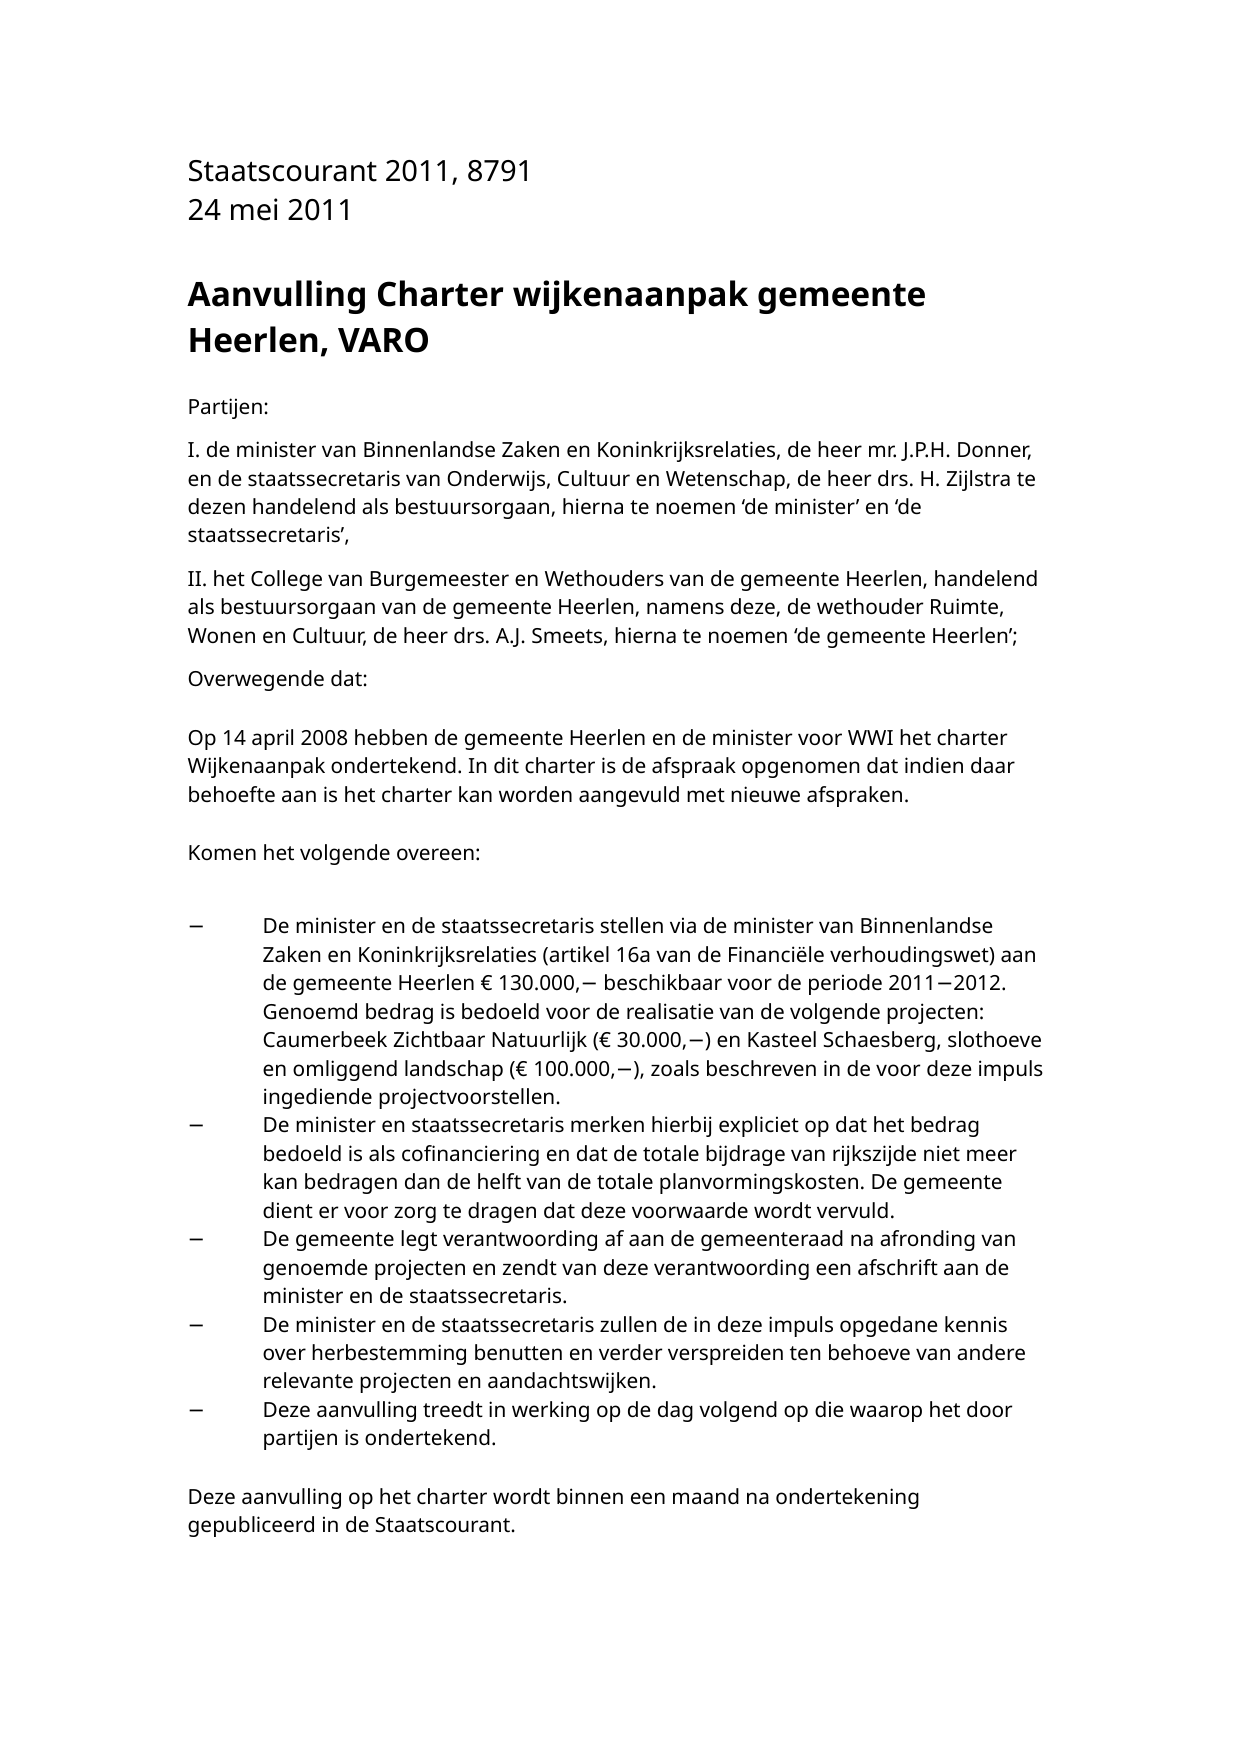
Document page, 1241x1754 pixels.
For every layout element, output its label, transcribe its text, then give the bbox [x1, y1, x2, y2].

text Op 14 april 2008 hebben de gemeente Heerlen en de minister voor WWI het charter Wijkenaanpak ondertekend. In dit charter is de afspraak opgenomen dat indien daar behoefte aan is het charter kan worden aangevuld met nieuwe afspraken. [187, 723, 1053, 808]
list De minister en de staatssecretaris stellen via de minister van Binnenlandse Zaken en Koninkrijksrelaties (artikel 16a van de Financiële verhoudingswet) aan de gemeente Heerlen € 130.000,− beschikbaar voor de periode 2011−2012. Genoemd bedrag is bedoeld voor de realisatie van de volgende projecten: Caumerbeek Zichtbaar Natuurlijk (€ 30.000,−) en Kasteel Schaesberg, slothoeve en omliggend landschap (€ 100.000,−), zoals beschreven in de voor deze impuls ingediende projectvoorstellen. [187, 912, 1053, 1111]
text 24 mei 2011 [187, 190, 1053, 229]
text Staatscourant 2011, 8791 [187, 150, 1053, 190]
text Overwegende dat: [187, 664, 1053, 693]
text II. het College van Burgemeester en Wethouders van de gemeente Heerlen, handelend als bestuursorgaan van de gemeente Heerlen, namens deze, de wethouder Ruimte, Wonen en Cultuur, de heer drs. A.J. Smeets, hierna te noemen ‘de gemeente Heerlen’; [187, 564, 1053, 649]
text I. de minister van Binnenlandse Zaken en Koninkrijksrelaties, de heer mr. J.P.H. Donner, en de staatssecretaris van Onderwijs, Cultuur en Wetenschap, de heer drs. H. Zijlstra te dezen handelend als bestuursorgaan, hierna te noemen ‘de minister’ en ‘de staatssecretaris’, [187, 435, 1053, 549]
text Komen het volgende overeen: [187, 838, 1053, 867]
text Partijen: [187, 392, 1053, 420]
list Deze aanvulling treedt in werking op de dag volgend op die waarop het door partijen is ondertekend. [187, 1395, 1053, 1452]
list De minister en staatssecretaris merken hierbij expliciet op dat het bedrag bedoeld is als cofinanciering en dat de totale bijdrage van rijkszijde niet meer kan bedragen dan de helft van de totale planvormingskosten. De gemeente dient er voor zorg te dragen dat deze voorwaarde wordt vervuld. [187, 1111, 1053, 1224]
list De minister en de staatssecretaris zullen de in deze impuls opgedane kennis over herbestemming benutten en verder verspreiden ten behoeve van andere relevante projecten en aandachtswijken. [187, 1310, 1053, 1395]
list De gemeente legt verantwoording af aan de gemeenteraad na afronding van genoemde projecten en zendt van deze verantwoording een afschrift aan de minister en de staatssecretaris. [187, 1224, 1053, 1310]
subtitle Aanvulling Charter wijkenaanpak gemeente Heerlen, VARO [187, 271, 1053, 362]
text Deze aanvulling op het charter wordt binnen een maand na ondertekening gepubliceerd in de Staatscourant. [187, 1482, 1053, 1539]
